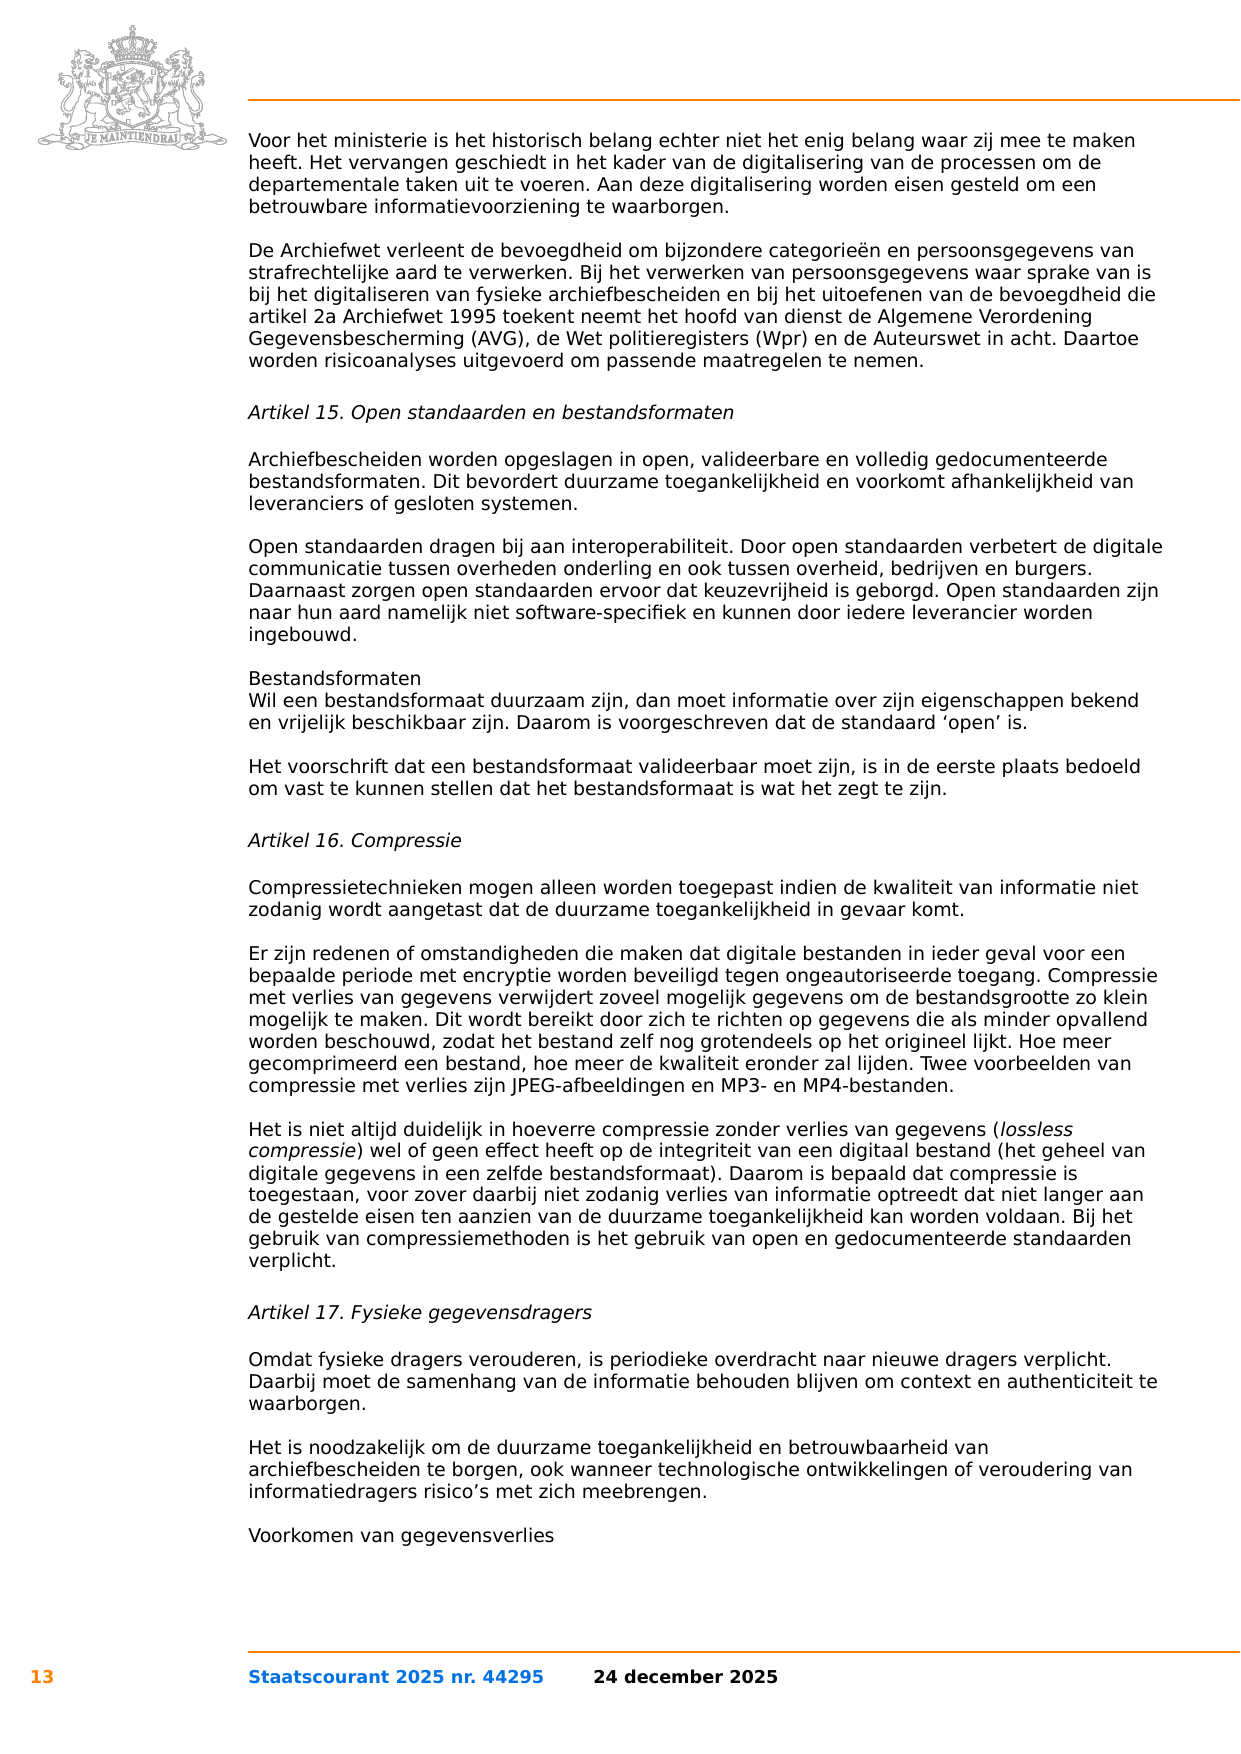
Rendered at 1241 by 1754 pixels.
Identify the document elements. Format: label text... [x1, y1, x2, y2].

text Het is noodzakelijk om de duurzame toegankelijkheid en betrouwbaarheid van archiefbescheiden te borgen, ook wanneer technologische ontwikkelingen of veroudering van informatiedragers risico’s met zich meebrengen. [248, 1437, 1163, 1503]
text Het voorschrift dat een bestandsformaat valideerbaar moet zijn, is in de eerste plaats bedoeld om vast te kunnen stellen dat het bestandsformaat is wat het zegt te zijn. [248, 756, 1163, 800]
subtitle Artikel 16. Compressie [248, 830, 1163, 852]
text Omdat fysieke dragers verouderen, is periodieke overdracht naar nieuwe dragers verplicht. Daarbij moet de samenhang van de informatie behouden blijven om context en authenticiteit te waarborgen. [248, 1349, 1163, 1415]
text Het is niet altijd duidelijk in hoeverre compressie zonder verlies van gegevens (lossless compressie) wel of geen effect heeft op de integriteit van een digitaal bestand (het geheel van digitale gegevens in een zelfde bestandsformaat). Daarom is bepaald dat compressie is toegestaan, voor zover daarbij niet zodanig verlies van informatie optreedt dat niet langer aan de gestelde eisen ten aanzien van de duurzame toegankelijkheid kan worden voldaan. Bij het gebruik van compressiemethoden is het gebruik van open en gedocumenteerde standaarden verplicht. [248, 1118, 1163, 1272]
subtitle Artikel 17. Fysieke gegevensdragers [248, 1302, 1163, 1324]
text Wil een bestandsformaat duurzaam zijn, dan moet informatie over zijn eigenschappen bekend en vrijelijk beschikbaar zijn. Daarom is voorgeschreven dat de standaard ‘open’ is. [248, 690, 1163, 734]
text Open standaarden dragen bij aan interoperabiliteit. Door open standaarden verbetert de digitale communicatie tussen overheden onderling en ook tussen overheid, bedrijven en burgers. Daarnaast zorgen open standaarden ervoor dat keuzevrijheid is geborgd. Open standaarden zijn naar hun aard namelijk niet software-specifiek en kunnen door iedere leverancier worden ingebouwd. [248, 536, 1163, 646]
text Er zijn redenen of omstandigheden die maken dat digitale bestanden in ieder geval voor een bepaalde periode met encryptie worden beveiligd tegen ongeautoriseerde toegang. Compressie met verlies van gegevens verwijdert zoveel mogelijk gegevens om de bestandsgrootte zo klein mogelijk te maken. Dit wordt bereikt door zich te richten op gegevens die als minder opvallend worden beschouwd, zodat het bestand zelf nog grotendeels op het origineel lijkt. Hoe meer gecomprimeerd een bestand, hoe meer de kwaliteit eronder zal lijden. Twee voorbeelden van compressie met verlies zijn JPEG-afbeeldingen en MP3- en MP4-bestanden. [248, 943, 1163, 1097]
text De Archiefwet verleent de bevoegdheid om bijzondere categorieën en persoonsgegevens van strafrechtelijke aard te verwerken. Bij het verwerken van persoonsgegevens waar sprake van is bij het digitaliseren van fysieke archiefbescheiden en bij het uitoefenen van de bevoegdheid die artikel 2a Archiefwet 1995 toekent neemt het hoofd van dienst de Algemene Verordening Gegevensbescherming (AVG), de Wet politieregisters (Wpr) en de Auteurswet in acht. Daartoe worden risicoanalyses uitgevoerd om passende maatregelen te nemen. [248, 240, 1163, 372]
text Bestandsformaten [248, 668, 1163, 690]
text Voor het ministerie is het historisch belang echter niet het enig belang waar zij mee te maken heeft. Het vervangen geschiedt in het kader van de digitalisering van de processen om de departementale taken uit te voeren. Aan deze digitalisering worden eisen gesteld om een betrouwbare informatievoorziening te waarborgen. [248, 130, 1163, 218]
picture [38, 25, 227, 150]
text Archiefbescheiden worden opgeslagen in open, valideerbare en volledig gedocumenteerde bestandsformaten. Dit bevordert duurzame toegankelijkheid en voorkomt afhankelijkheid van leveranciers of gesloten systemen. [248, 448, 1163, 514]
text Voorkomen van gegevensverlies [248, 1525, 1163, 1547]
subtitle Artikel 15. Open standaarden en bestandsformaten [248, 402, 1163, 423]
text Compressietechnieken mogen alleen worden toegepast indien de kwaliteit van informatie niet zodanig wordt aangetast dat de duurzame toegankelijkheid in gevaar komt. [248, 877, 1163, 921]
